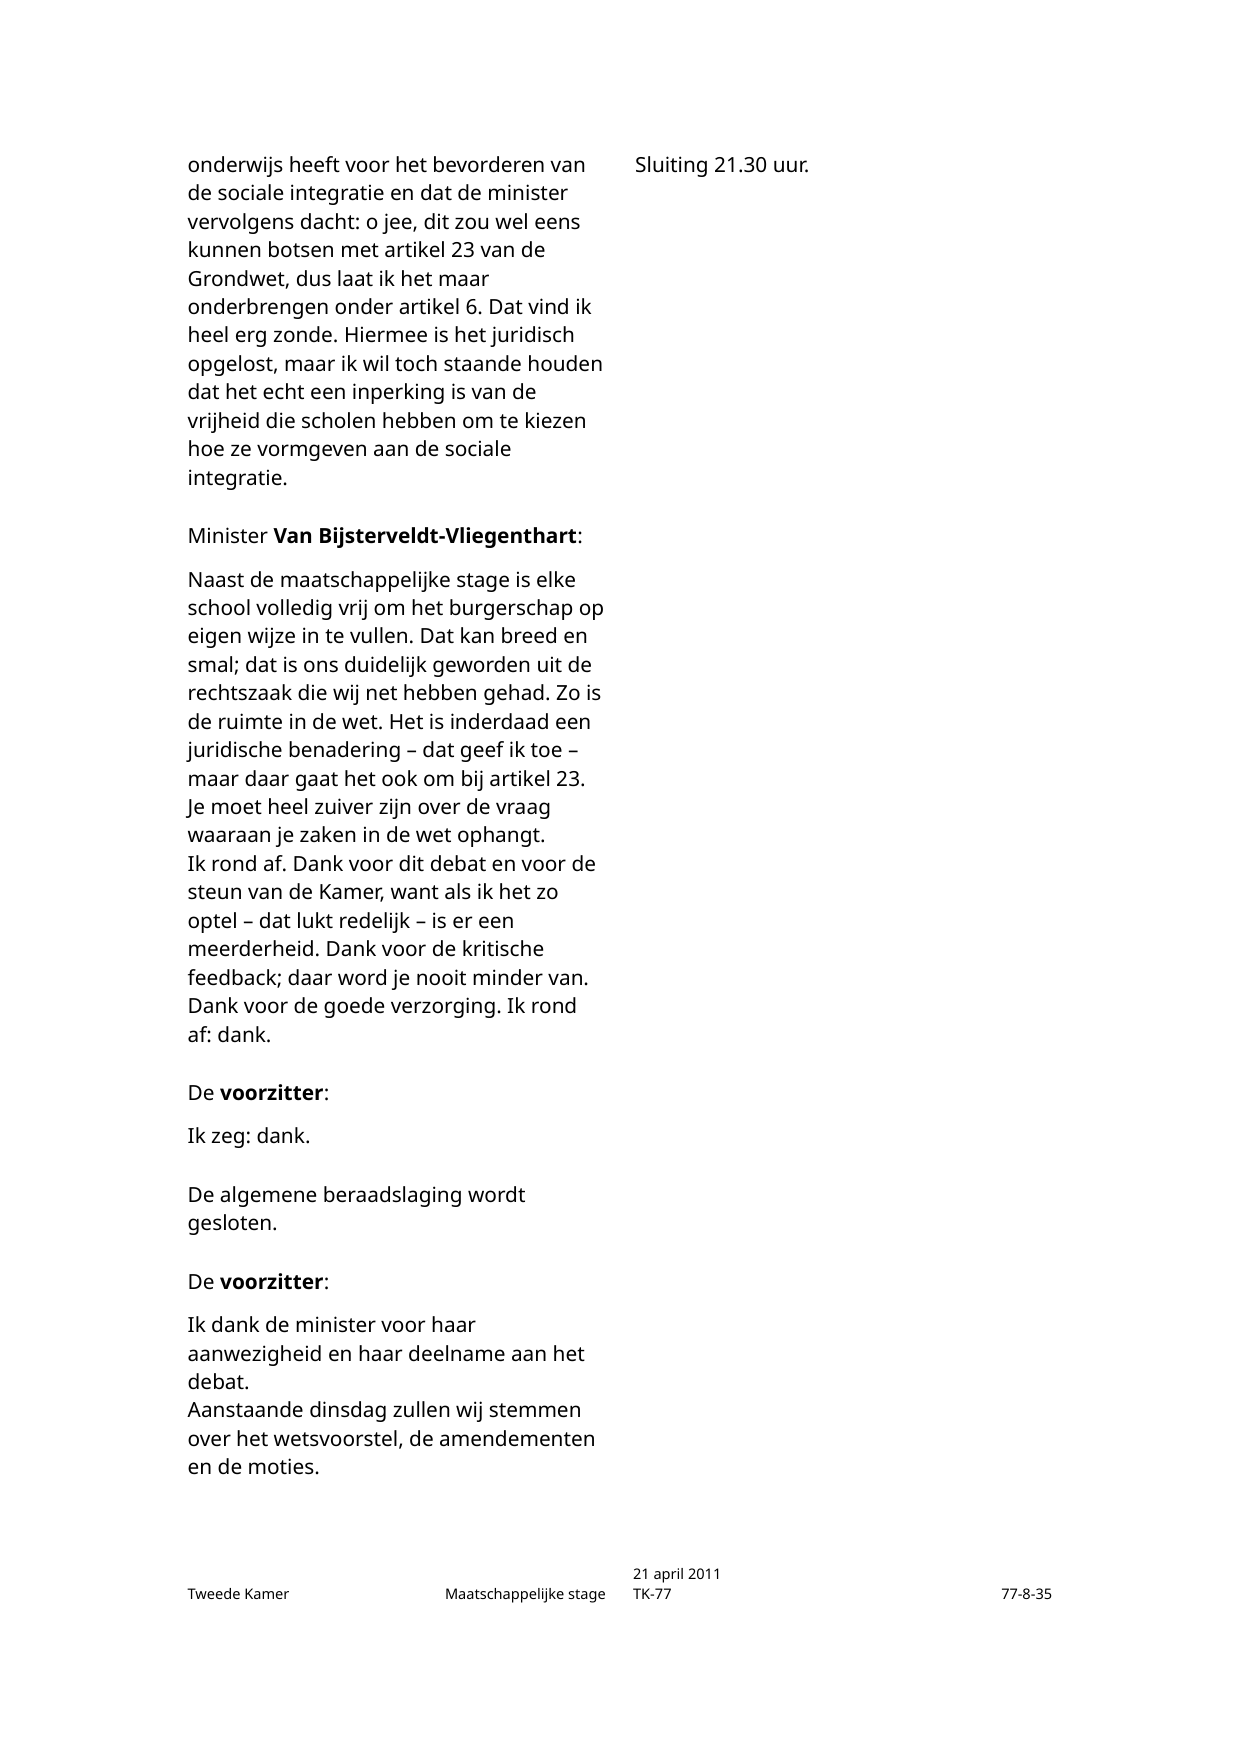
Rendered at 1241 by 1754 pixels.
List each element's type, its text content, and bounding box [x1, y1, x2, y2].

text Ik rond af. Dank voor dit debat en voor de steun van de Kamer, want als ik het zo optel – dat lukt redelijk – is er een meerderheid. Dank voor de kritische feedback; daar word je nooit minder van. Dank voor de goede verzorging. Ik rond af: dank. [187, 849, 605, 1048]
text De voorzitter: [187, 1267, 605, 1295]
text Ik dank de minister voor haar aanwezigheid en haar deelname aan het debat. [187, 1310, 605, 1396]
text onderwijs heeft voor het bevorderen van de sociale integratie en dat de minister vervolgens dacht: o jee, dit zou wel eens kunnen botsen met artikel 23 van de Grondwet, dus laat ik het maar onderbrengen onder artikel 6. Dat vind ik heel erg zonde. Hiermee is het juridisch opgelost, maar ik wil toch staande houden dat het echt een inperking is van de vrijheid die scholen hebben om te kiezen hoe ze vormgeven aan de sociale integratie. [187, 150, 605, 491]
text Minister Van Bijsterveldt-Vliegenthart: [187, 521, 605, 550]
text Aanstaande dinsdag zullen wij stemmen over het wetsvoorstel, de amendementen en de moties. [187, 1396, 605, 1481]
text De algemene beraadslaging wordt gesloten. [187, 1180, 605, 1237]
text De voorzitter: [187, 1078, 605, 1107]
text Ik zeg: dank. [187, 1122, 605, 1150]
text Naast de maatschappelijke stage is elke school volledig vrij om het burgerschap op eigen wijze in te vullen. Dat kan breed en smal; dat is ons duidelijk geworden uit de rechtszaak die wij net hebben gehad. Zo is de ruimte in de wet. Het is inderdaad een juridische benadering – dat geef ik toe – maar daar gaat het ook om bij artikel 23. Je moet heel zuiver zijn over de vraag waaraan je zaken in de wet ophangt. [187, 565, 605, 849]
text Sluiting 21.30 uur. [635, 150, 1053, 178]
